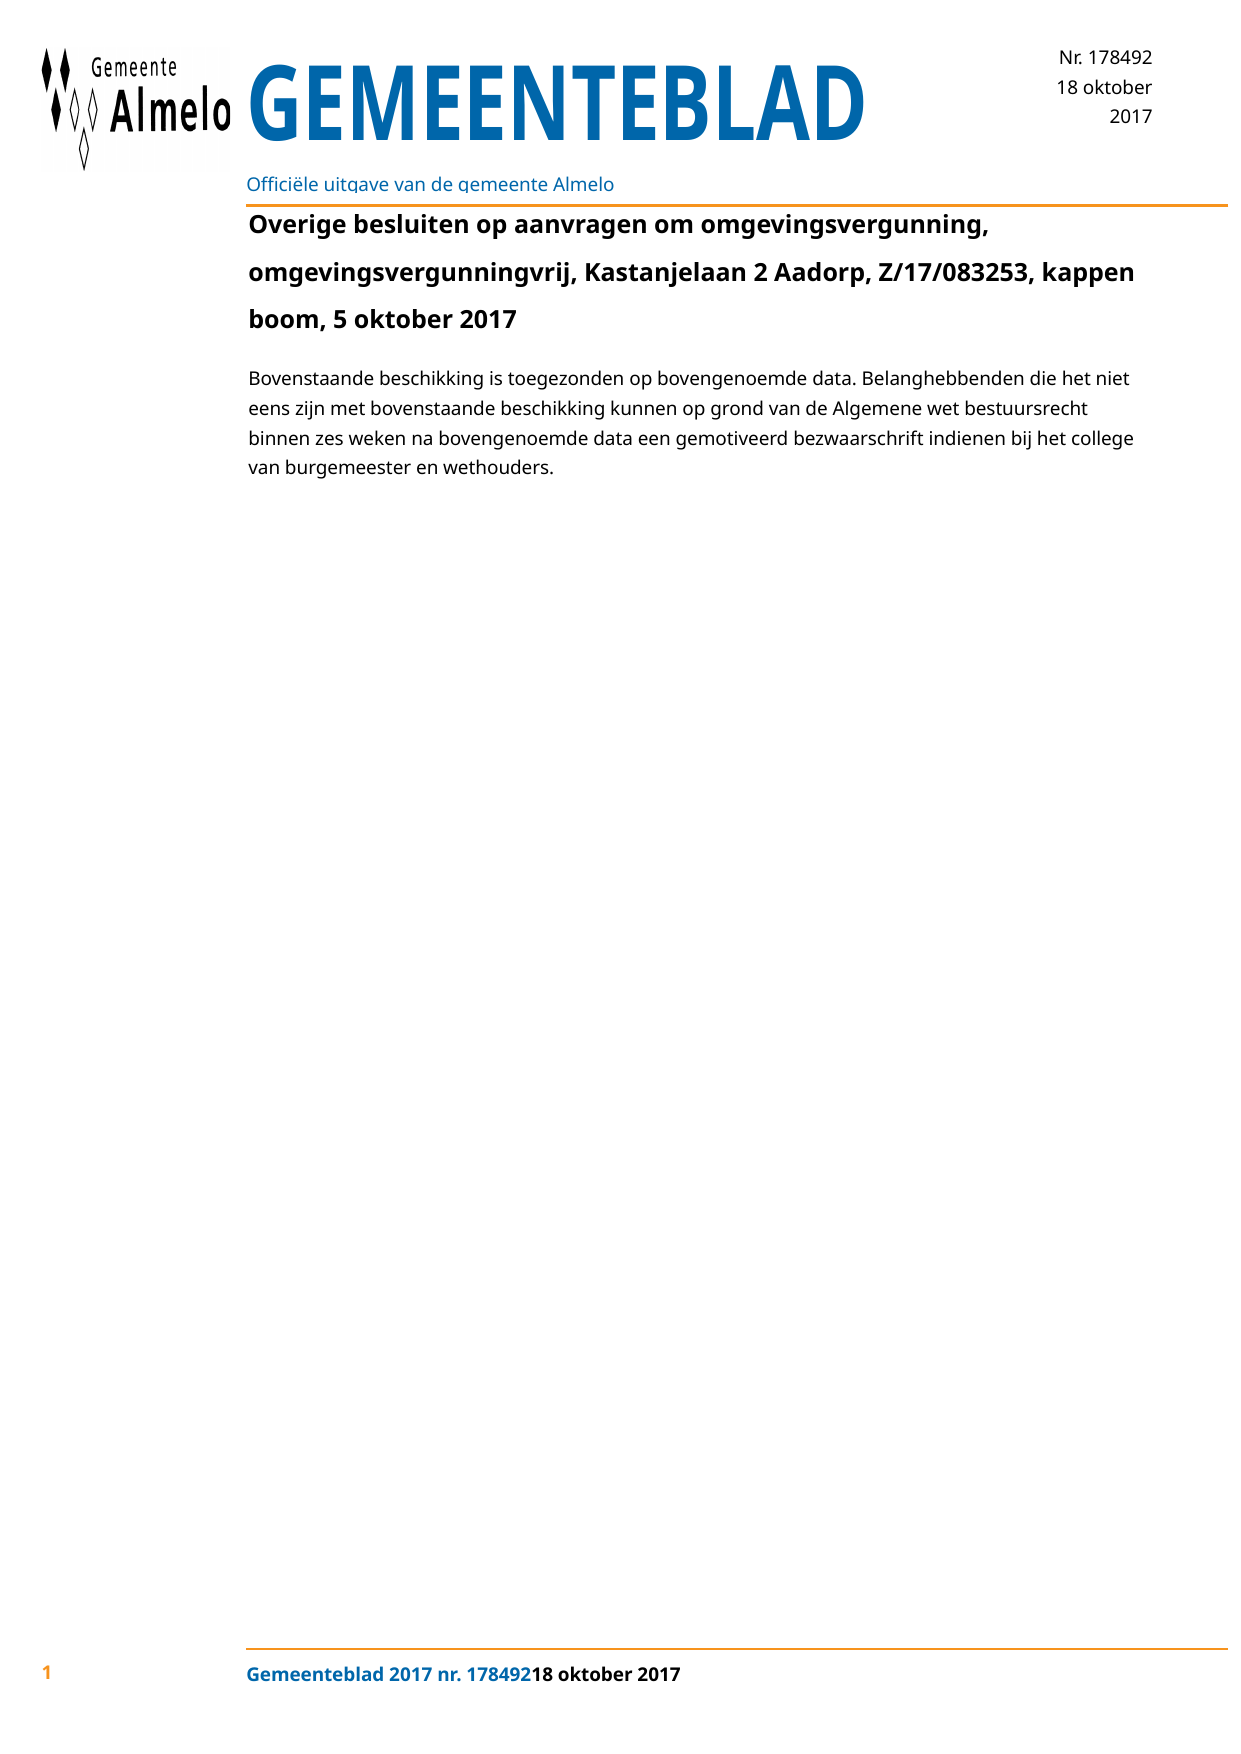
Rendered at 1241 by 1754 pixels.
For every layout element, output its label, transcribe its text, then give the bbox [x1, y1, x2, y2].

text Bovenstaande beschikking is toegezonden op bovengenoemde data. Belanghebbenden die het niet eens zijn met bovenstaande beschikking kunnen op grond van de Algemene wet bestuursrecht binnen zes weken na bovengenoemde data een gemotiveerd bezwaarschrift indienen bij het college van burgemeester en wethouders. [248, 366, 1152, 480]
picture [41, 47, 231, 172]
text Overige besluiten op aanvragen om omgevingsvergunning, omgevingsvergunningvrij, Kastanjelaan 2 Aadorp, Z/17/083253, kappen boom, 5 oktober 2017 [248, 207, 1152, 336]
